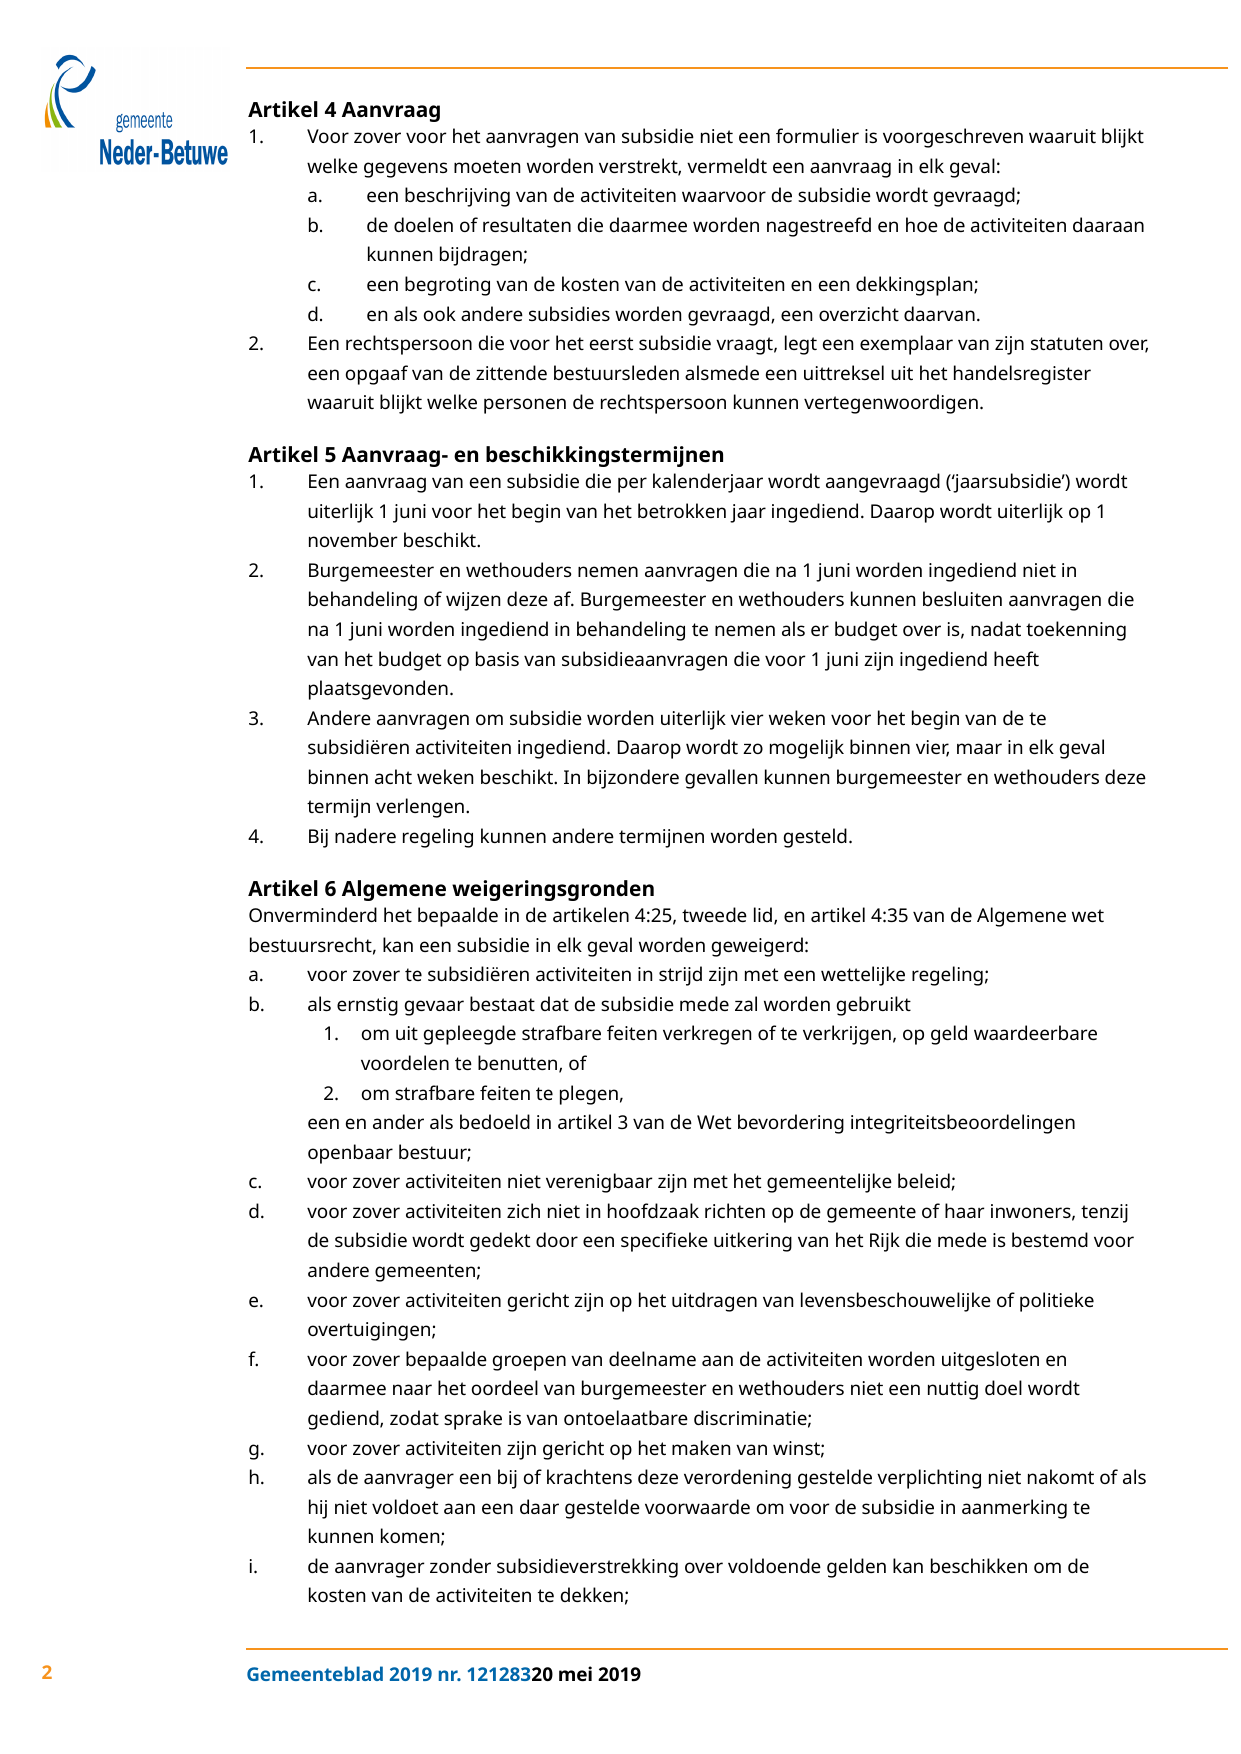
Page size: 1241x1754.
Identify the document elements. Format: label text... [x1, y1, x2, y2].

list om strafbare feiten te plegen, [323, 1080, 1152, 1105]
text Artikel 6 Algemene weigeringsgronden [248, 874, 1152, 902]
list Bij nadere regeling kunnen andere termijnen worden gesteld. [248, 823, 1152, 849]
list voor zover activiteiten gericht zijn op het uitdragen van levensbeschouwelijke of politieke overtuigingen; [248, 1287, 1152, 1342]
list voor zover te subsidiëren activiteiten in strijd zijn met een wettelijke regeling; [248, 961, 1152, 987]
list de aanvrager zonder subsidieverstrekking over voldoende gelden kan beschikken om de kosten van de activiteiten te dekken; [248, 1553, 1152, 1608]
list een begroting van de kosten van de activiteiten en een dekkingsplan; [307, 271, 1152, 297]
list Andere aanvragen om subsidie worden uiterlijk vier weken voor het begin van de te subsidiëren activiteiten ingediend. Daarop wordt zo mogelijk binnen vier, maar in elk geval binnen acht weken beschikt. In bijzondere gevallen kunnen burgemeester en wethouders deze termijn verlengen. [248, 705, 1152, 819]
list en als ook andere subsidies worden gevraagd, een overzicht daarvan. [307, 301, 1152, 326]
list de doelen of resultaten die daarmee worden nagestreefd en hoe de activiteiten daaraan kunnen bijdragen; [307, 212, 1152, 267]
text Artikel 4 Aanvraag [248, 95, 1152, 123]
list Burgemeester en wethouders nemen aanvragen die na 1 juni worden ingediend niet in behandeling of wijzen deze af. Burgemeester en wethouders kunnen besluiten aanvragen die na 1 juni worden ingediend in behandeling te nemen als er budget over is, nadat toekenning van het budget op basis van subsidieaanvragen die voor 1 juni zijn ingediend heeft plaatsgevonden. [248, 557, 1152, 701]
list Een aanvraag van een subsidie die per kalenderjaar wordt aangevraagd (‘jaarsubsidie’) wordt uiterlijk 1 juni voor het begin van het betrokken jaar ingediend. Daarop wordt uiterlijk op 1 november beschikt. [248, 468, 1152, 553]
list Een rechtspersoon die voor het eerst subsidie vraagt, legt een exemplaar van zijn statuten over, een opgaaf van de zittende bestuursleden alsmede een uittreksel uit het handelsregister waaruit blijkt welke personen de rechtspersoon kunnen vertegenwoordigen. [248, 330, 1152, 415]
list een en ander als bedoeld in artikel 3 van de Wet bevordering integriteitsbeoordelingen openbaar bestuur; [248, 1109, 1152, 1164]
list als de aanvrager een bij of krachtens deze verordening gestelde verplichting niet nakomt of als hij niet voldoet aan een daar gestelde voorwaarde om voor de subsidie in aanmerking te kunnen komen; [248, 1464, 1152, 1549]
text Artikel 5 Aanvraag- en beschikkingstermijnen [248, 440, 1152, 468]
list voor zover activiteiten zich niet in hoofdzaak richten op de gemeente of haar inwoners, tenzij de subsidie wordt gedekt door een specifieke uitkering van het Rijk die mede is bestemd voor andere gemeenten; [248, 1198, 1152, 1283]
list voor zover bepaalde groepen van deelname aan de activiteiten worden uitgesloten en daarmee naar het oordeel van burgemeester en wethouders niet een nuttig doel wordt gediend, zodat sprake is van ontoelaatbare discriminatie; [248, 1346, 1152, 1431]
list voor zover activiteiten niet verenigbaar zijn met het gemeentelijke beleid; [248, 1168, 1152, 1194]
list een beschrijving van de activiteiten waarvoor de subsidie wordt gevraagd; [307, 182, 1152, 208]
picture [41, 47, 231, 172]
text Onverminderd het bepaalde in de artikelen 4:25, tweede lid, en artikel 4:35 van de Algemene wet bestuursrecht, kan een subsidie in elk geval worden geweigerd: [248, 902, 1152, 957]
list Voor zover voor het aanvragen van subsidie niet een formulier is voorgeschreven waaruit blijkt welke gegevens moeten worden verstrekt, vermeldt een aanvraag in elk geval: [248, 123, 1152, 178]
list als ernstig gevaar bestaat dat de subsidie mede zal worden gebruikt [248, 991, 1152, 1017]
list om uit gepleegde strafbare feiten verkregen of te verkrijgen, op geld waardeerbare voordelen te benutten, of [323, 1021, 1152, 1076]
list voor zover activiteiten zijn gericht op het maken van winst; [248, 1435, 1152, 1460]
